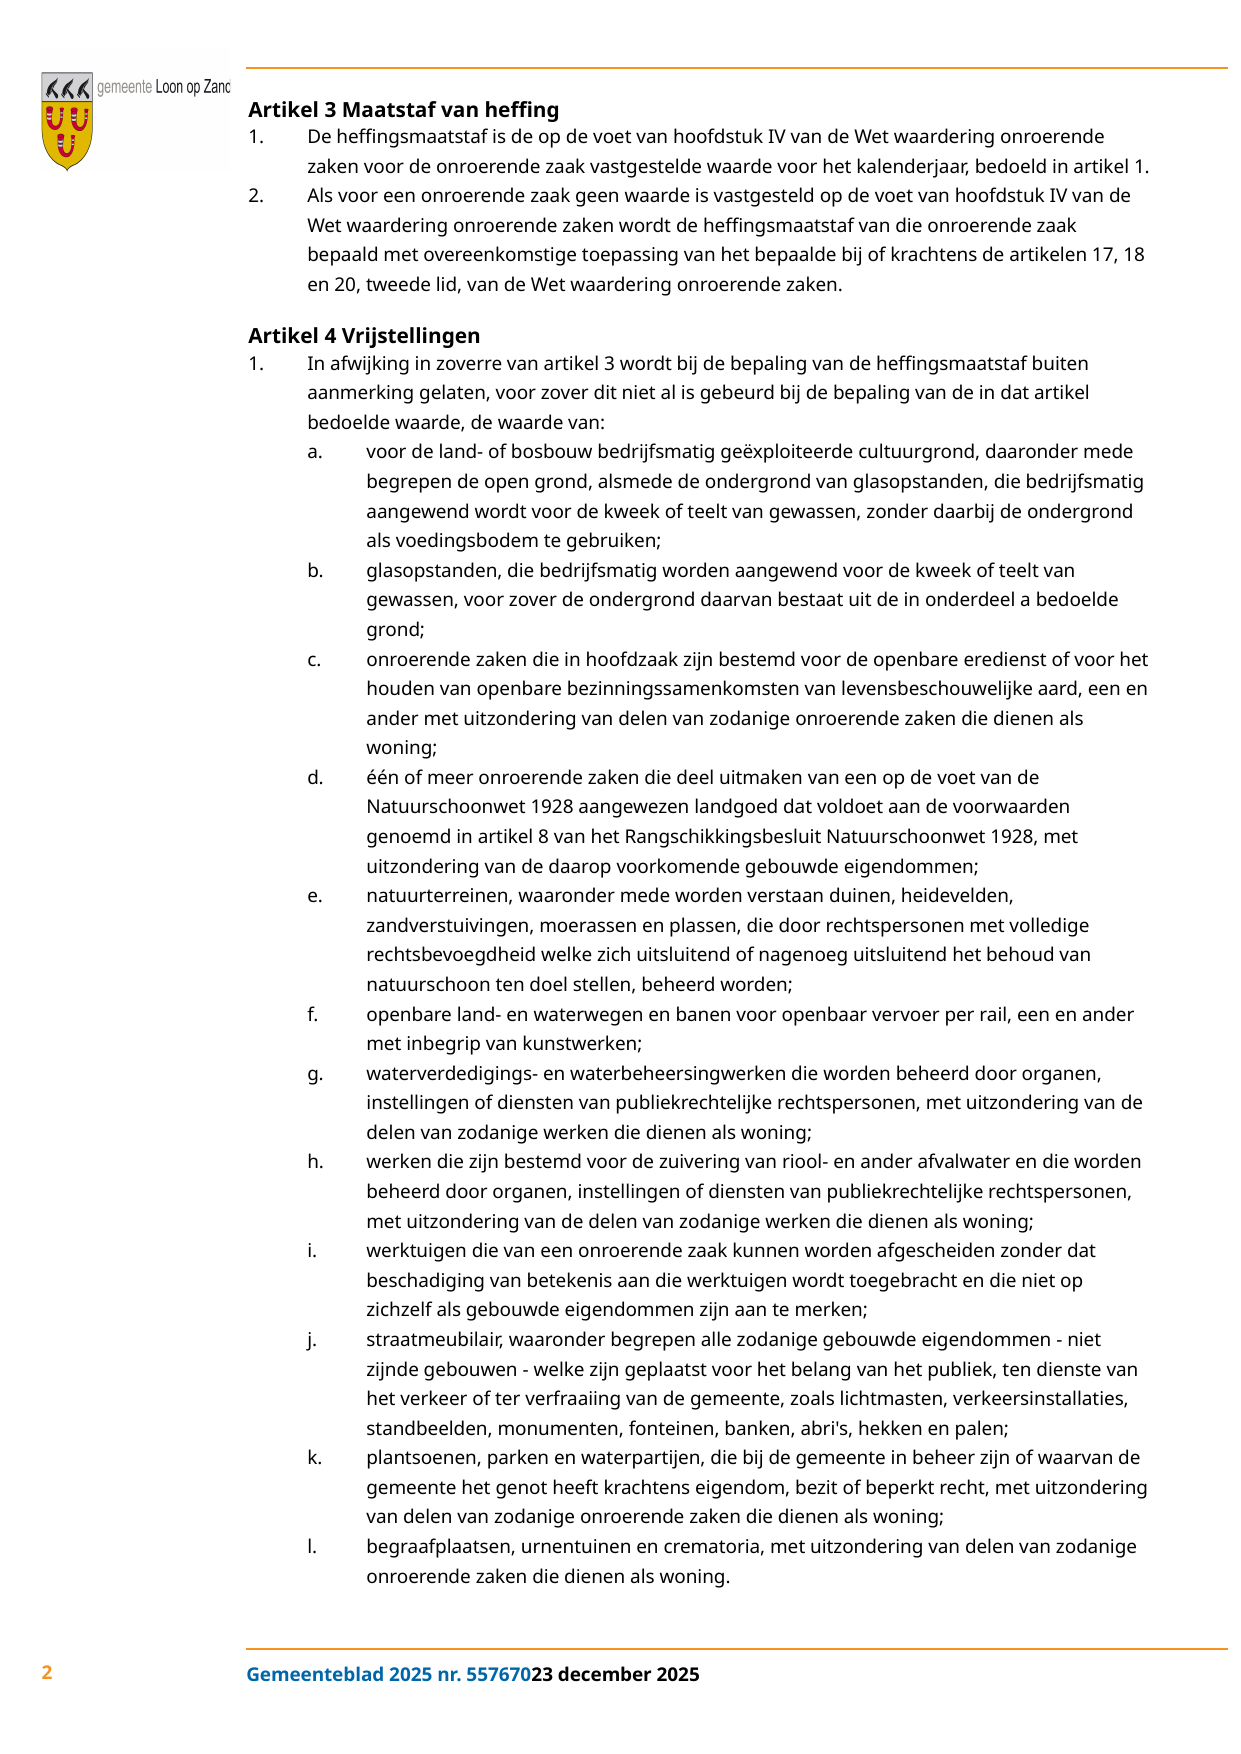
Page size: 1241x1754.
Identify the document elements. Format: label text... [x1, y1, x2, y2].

list werken die zijn bestemd voor de zuivering van riool- en ander afvalwater en die worden beheerd door organen, instellingen of diensten van publiekrechtelijke rechtspersonen, met uitzondering van de delen van zodanige werken die dienen als woning; [307, 1149, 1152, 1234]
list openbare land- en waterwegen en banen voor openbaar vervoer per rail, een en ander met inbegrip van kunstwerken; [307, 1001, 1152, 1056]
list plantsoenen, parken en waterpartijen, die bij de gemeente in beheer zijn of waarvan de gemeente het genot heeft krachtens eigendom, bezit of beperkt recht, met uitzondering van delen van zodanige onroerende zaken die dienen als woning; [307, 1444, 1152, 1529]
list In afwijking in zoverre van artikel 3 wordt bij de bepaling van de heffingsmaatstaf buiten aanmerking gelaten, voor zover dit niet al is gebeurd bij de bepaling van de in dat artikel bedoelde waarde, de waarde van: [248, 350, 1152, 435]
list glasopstanden, die bedrijfsmatig worden aangewend voor de kweek of teelt van gewassen, voor zover de ondergrond daarvan bestaat uit de in onderdeel a bedoelde grond; [307, 557, 1152, 642]
list straatmeubilair, waaronder begrepen alle zodanige gebouwde eigendommen - niet zijnde gebouwen - welke zijn geplaatst voor het belang van het publiek, ten dienste van het verkeer of ter verfraaiing van de gemeente, zoals lichtmasten, verkeersinstallaties, standbeelden, monumenten, fonteinen, banken, abri's, hekken en palen; [307, 1326, 1152, 1441]
picture [41, 47, 231, 172]
list waterverdedigings- en waterbeheersingwerken die worden beheerd door organen, instellingen of diensten van publiekrechtelijke rechtspersonen, met uitzondering van de delen van zodanige werken die dienen als woning; [307, 1060, 1152, 1145]
list De heffingsmaatstaf is de op de voet van hoofdstuk IV van de Wet waardering onroerende zaken voor de onroerende zaak vastgestelde waarde voor het kalenderjaar, bedoeld in artikel 1. [248, 123, 1152, 178]
text Artikel 4 Vrijstellingen [248, 322, 1152, 350]
list voor de land- of bosbouw bedrijfsmatig geëxploiteerde cultuurgrond, daaronder mede begrepen de open grond, alsmede de ondergrond van glasopstanden, die bedrijfsmatig aangewend wordt voor de kweek of teelt van gewassen, zonder daarbij de ondergrond als voedingsbodem te gebruiken; [307, 439, 1152, 553]
list onroerende zaken die in hoofdzaak zijn bestemd voor de openbare eredienst of voor het houden van openbare bezinningssamenkomsten van levensbeschouwelijke aard, een en ander met uitzondering van delen van zodanige onroerende zaken die dienen als woning; [307, 646, 1152, 760]
list begraafplaatsen, urnentuinen en crematoria, met uitzondering van delen van zodanige onroerende zaken die dienen als woning. [307, 1533, 1152, 1589]
list Als voor een onroerende zaak geen waarde is vastgesteld op de voet van hoofdstuk IV van de Wet waardering onroerende zaken wordt de heffingsmaatstaf van die onroerende zaak bepaald met overeenkomstige toepassing van het bepaalde bij of krachtens de artikelen 17, 18 en 20, tweede lid, van de Wet waardering onroerende zaken. [248, 182, 1152, 297]
list één of meer onroerende zaken die deel uitmaken van een op de voet van de Natuurschoonwet 1928 aangewezen landgoed dat voldoet aan de voorwaarden genoemd in artikel 8 van het Rangschikkingsbesluit Natuurschoonwet 1928, met uitzondering van de daarop voorkomende gebouwde eigendommen; [307, 764, 1152, 879]
list werktuigen die van een onroerende zaak kunnen worden afgescheiden zonder dat beschadiging van betekenis aan die werktuigen wordt toegebracht en die niet op zichzelf als gebouwde eigendommen zijn aan te merken; [307, 1237, 1152, 1322]
text Artikel 3 Maatstaf van heffing [248, 95, 1152, 123]
list natuurterreinen, waaronder mede worden verstaan duinen, heidevelden, zandverstuivingen, moerassen en plassen, die door rechtspersonen met volledige rechtsbevoegdheid welke zich uitsluitend of nagenoeg uitsluitend het behoud van natuurschoon ten doel stellen, beheerd worden; [307, 882, 1152, 997]
